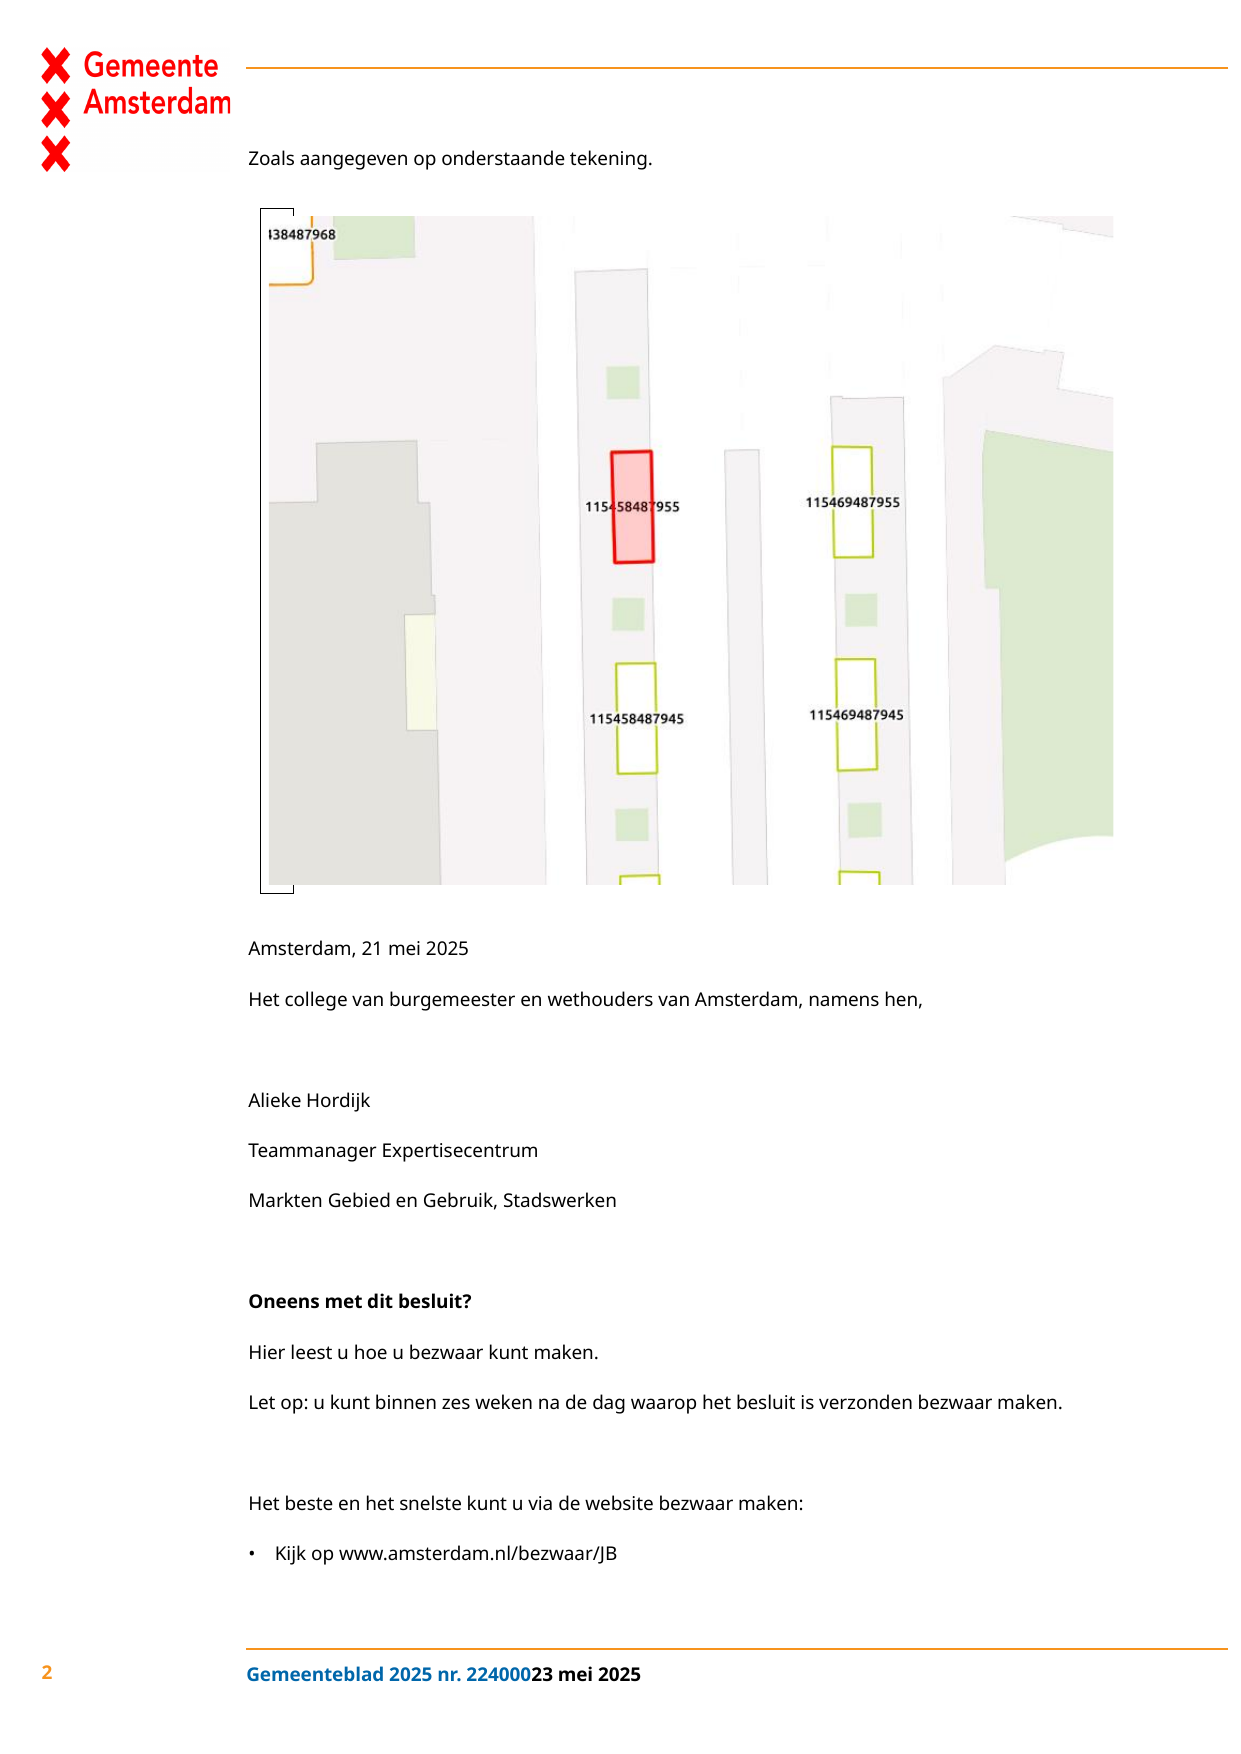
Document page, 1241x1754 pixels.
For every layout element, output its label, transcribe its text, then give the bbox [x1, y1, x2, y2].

text Oneens met dit besluit? [248, 1288, 1152, 1314]
text Zoals aangegeven op onderstaande tekening. [248, 145, 1152, 171]
text Teammanager Expertisecentrum [248, 1137, 1152, 1163]
text Amsterdam, 21 mei 2025 [248, 936, 1152, 961]
text Het beste en het snelste kunt u via de website bezwaar maken: [248, 1490, 1152, 1516]
text Let op: u kunt binnen zes weken na de dag waarop het besluit is verzonden bezwaar maken. [248, 1389, 1152, 1415]
picture [268, 216, 1114, 885]
text Alieke Hordijk [248, 1087, 1152, 1112]
text • Kijk op www.amsterdam.nl/bezwaar/JB [248, 1541, 1152, 1566]
text Markten Gebied en Gebruik, Stadswerken [248, 1188, 1152, 1213]
text Het college van burgemeester en wethouders van Amsterdam, namens hen, [248, 986, 1152, 1012]
text Hier leest u hoe u bezwaar kunt maken. [248, 1339, 1152, 1364]
picture [41, 47, 231, 172]
